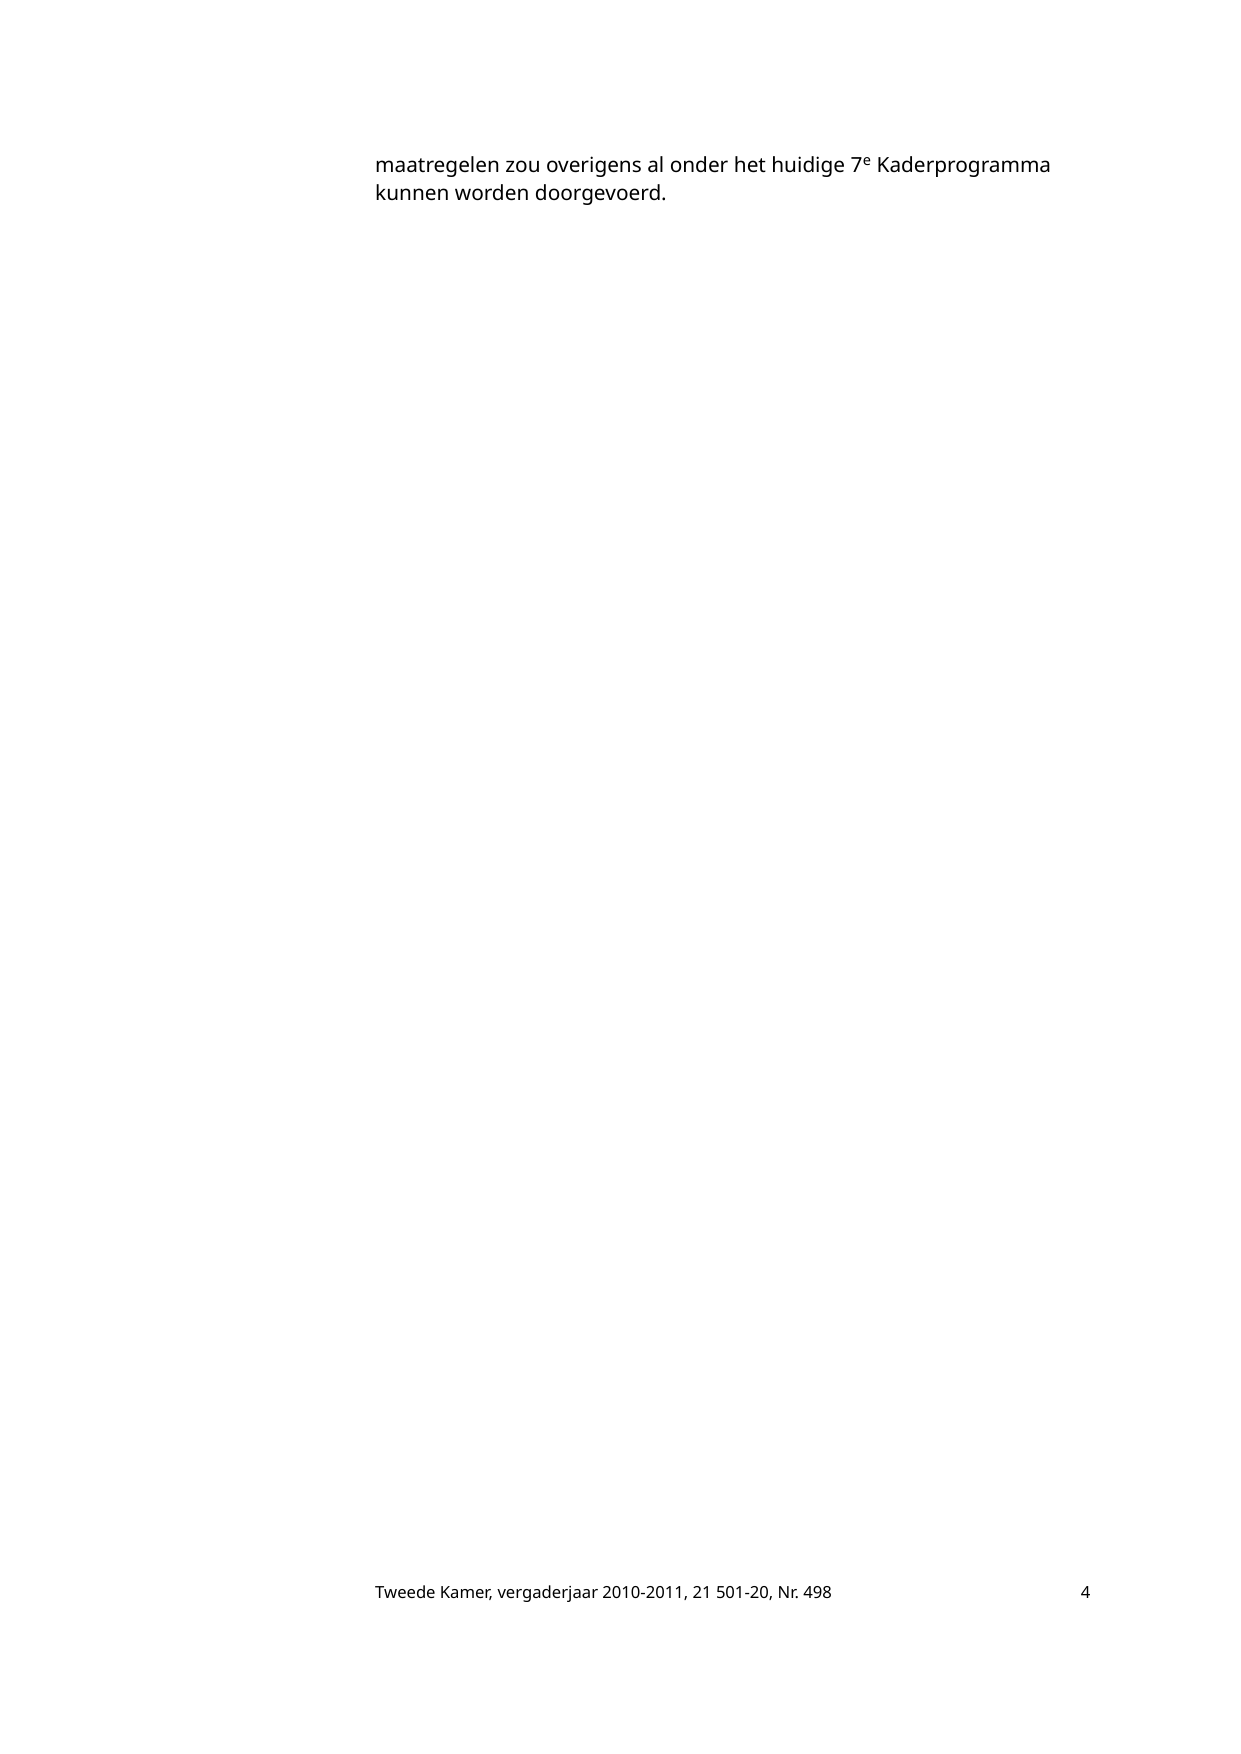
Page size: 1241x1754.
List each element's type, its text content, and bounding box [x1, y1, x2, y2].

text maatregelen zou overigens al onder het huidige 7e Kaderprogramma kunnen worden doorgevoerd. [375, 150, 1090, 207]
